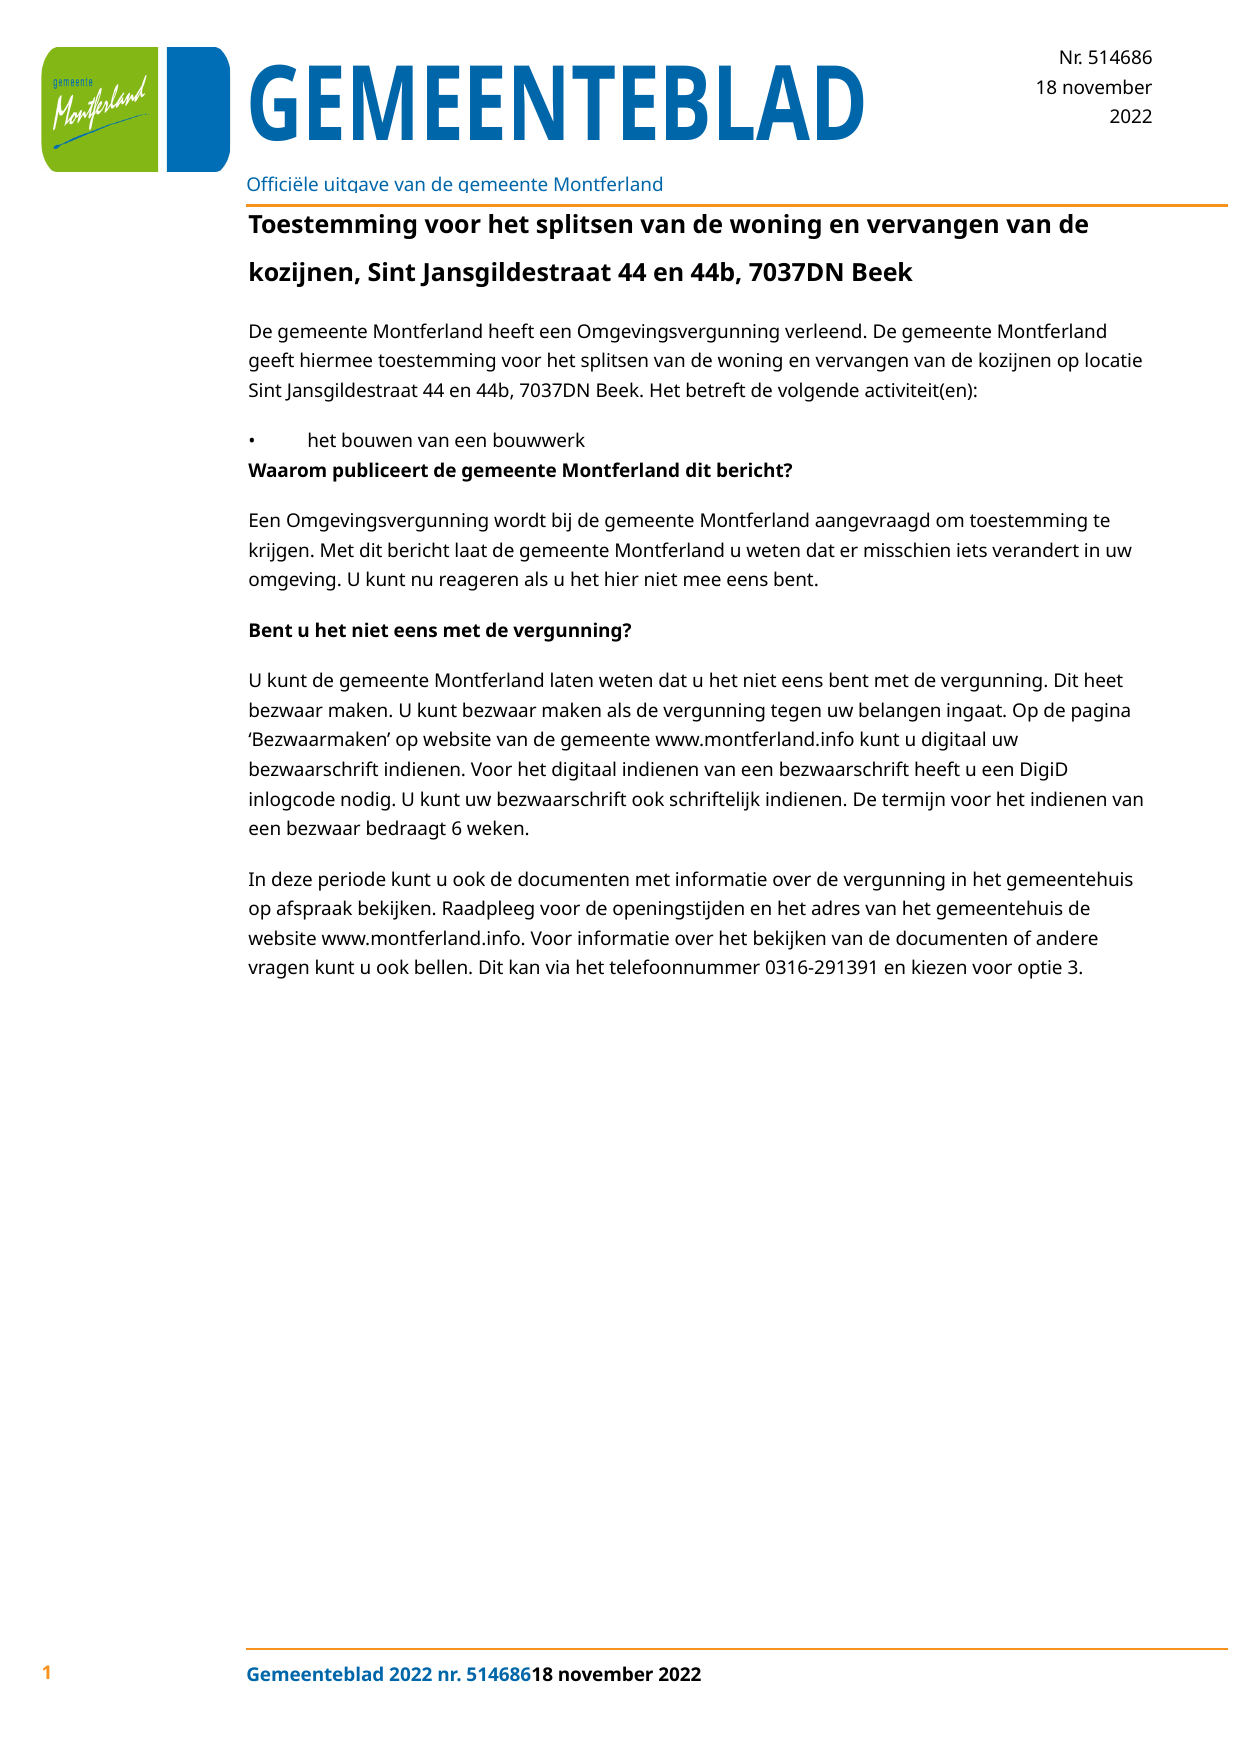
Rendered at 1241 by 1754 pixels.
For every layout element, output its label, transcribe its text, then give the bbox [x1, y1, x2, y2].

text Een Omgevingsvergunning wordt bij de gemeente Montferland aangevraagd om toestemming te krijgen. Met dit bericht laat de gemeente Montferland u weten dat er misschien iets verandert in uw omgeving. U kunt nu reageren als u het hier niet mee eens bent. [248, 507, 1152, 592]
text Toestemming voor het splitsen van de woning en vervangen van de kozijnen, Sint Jansgildestraat 44 en 44b, 7037DN Beek [248, 207, 1152, 288]
picture [41, 47, 231, 172]
text Waarom publiceert de gemeente Montferland dit bericht? [248, 457, 1152, 483]
text De gemeente Montferland heeft een Omgevingsvergunning verleend. De gemeente Montferland geeft hiermee toestemming voor het splitsen van de woning en vervangen van de kozijnen op locatie Sint Jansgildestraat 44 en 44b, 7037DN Beek. Het betreft de volgende activiteit(en): [248, 318, 1152, 403]
text U kunt de gemeente Montferland laten weten dat u het niet eens bent met de vergunning. Dit heet bezwaar maken. U kunt bezwaar maken als de vergunning tegen uw belangen ingaat. Op de pagina ‘Bezwaarmaken’ op website van de gemeente www.montferland.info kunt u digitaal uw bezwaarschrift indienen. Voor het digitaal indienen van een bezwaarschrift heeft u een DigiD inlogcode nodig. U kunt uw bezwaarschrift ook schriftelijk indienen. De termijn voor het indienen van een bezwaar bedraagt 6 weken. [248, 667, 1152, 841]
text Bent u het niet eens met de vergunning? [248, 617, 1152, 643]
text In deze periode kunt u ook de documenten met informatie over de vergunning in het gemeentehuis op afspraak bekijken. Raadpleeg voor de openingstijden en het adres van het gemeentehuis de website www.montferland.info. Voor informatie over het bekijken van de documenten of andere vragen kunt u ook bellen. Dit kan via het telefoonnummer 0316-291391 en kiezen voor optie 3. [248, 866, 1152, 980]
list het bouwen van een bouwwerk [248, 427, 1152, 453]
